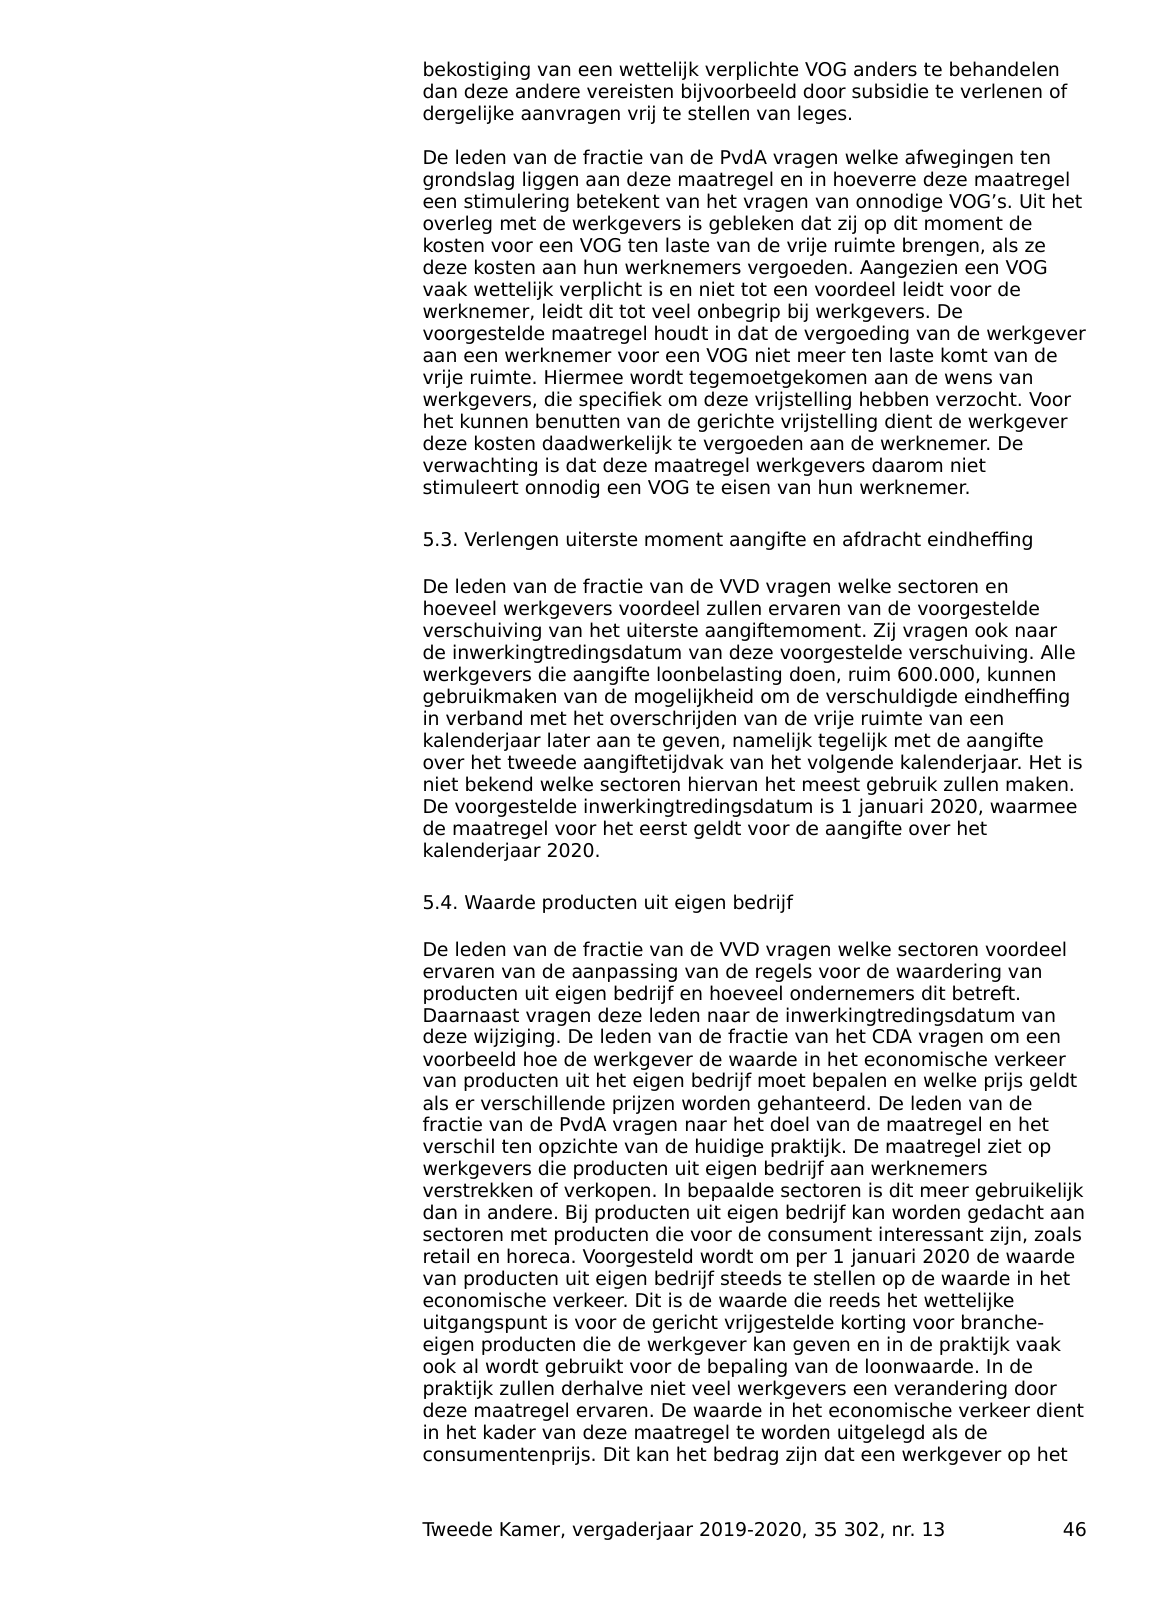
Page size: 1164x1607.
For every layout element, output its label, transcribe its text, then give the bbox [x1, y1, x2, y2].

text De leden van de fractie van de VVD vragen welke sectoren voordeel ervaren van de aanpassing van de regels voor de waardering van producten uit eigen bedrijf en hoeveel ondernemers dit betreft. Daarnaast vragen deze leden naar de inwerkingtredingsdatum van deze wijziging. De leden van de fractie van het CDA vragen om een voorbeeld hoe de werkgever de waarde in het economische verkeer van producten uit het eigen bedrijf moet bepalen en welke prijs geldt als er verschillende prijzen worden gehanteerd. De leden van de fractie van de PvdA vragen naar het doel van de maatregel en het verschil ten opzichte van de huidige praktijk. De maatregel ziet op werkgevers die producten uit eigen bedrijf aan werknemers verstrekken of verkopen. In bepaalde sectoren is dit meer gebruikelijk dan in andere. Bij producten uit eigen bedrijf kan worden gedacht aan sectoren met producten die voor de consument interessant zijn, zoals retail en horeca. Voorgesteld wordt om per 1 januari 2020 de waarde van producten uit eigen bedrijf steeds te stellen op de waarde in het economische verkeer. Dit is de waarde die reeds het wettelijke uitgangspunt is voor de gericht vrijgestelde korting voor branche-eigen producten die de werkgever kan geven en in de praktijk vaak ook al wordt gebruikt voor de bepaling van de loonwaarde. In de praktijk zullen derhalve niet veel werkgevers een verandering door deze maatregel ervaren. De waarde in het economische verkeer dient in het kader van deze maatregel te worden uitgelegd als de consumentenprijs. Dit kan het bedrag zijn dat een werkgever op het [422, 938, 1087, 1466]
text De leden van de fractie van de PvdA vragen welke afwegingen ten grondslag liggen aan deze maatregel en in hoeverre deze maatregel een stimulering betekent van het vragen van onnodige VOG’s. Uit het overleg met de werkgevers is gebleken dat zij op dit moment de kosten voor een VOG ten laste van de vrije ruimte brengen, als ze deze kosten aan hun werknemers vergoeden. Aangezien een VOG vaak wettelijk verplicht is en niet tot een voordeel leidt voor de werknemer, leidt dit tot veel onbegrip bij werkgevers. De voorgestelde maatregel houdt in dat de vergoeding van de werkgever aan een werknemer voor een VOG niet meer ten laste komt van de vrije ruimte. Hiermee wordt tegemoetgekomen aan de wens van werkgevers, die specifiek om deze vrijstelling hebben verzocht. Voor het kunnen benutten van de gerichte vrijstelling dient de werkgever deze kosten daadwerkelijk te vergoeden aan de werknemer. De verwachting is dat deze maatregel werkgevers daarom niet stimuleert onnodig een VOG te eisen van hun werknemer. [422, 147, 1087, 499]
text bekostiging van een wettelijk verplichte VOG anders te behandelen dan deze andere vereisten bijvoorbeeld door subsidie te verlenen of dergelijke aanvragen vrij te stellen van leges. [422, 59, 1087, 125]
subtitle 5.3. Verlengen uiterste moment aangifte en afdracht eindheffing [422, 529, 1087, 551]
text De leden van de fractie van de VVD vragen welke sectoren en hoeveel werkgevers voordeel zullen ervaren van de voorgestelde verschuiving van het uiterste aangiftemoment. Zij vragen ook naar de inwerkingtredingsdatum van deze voorgestelde verschuiving. Alle werkgevers die aangifte loonbelasting doen, ruim 600.000, kunnen gebruikmaken van de mogelijkheid om de verschuldigde eindheffing in verband met het overschrijden van de vrije ruimte van een kalenderjaar later aan te geven, namelijk tegelijk met de aangifte over het tweede aangiftetijdvak van het volgende kalenderjaar. Het is niet bekend welke sectoren hiervan het meest gebruik zullen maken. De voorgestelde inwerkingtredingsdatum is 1 januari 2020, waarmee de maatregel voor het eerst geldt voor de aangifte over het kalenderjaar 2020. [422, 576, 1087, 862]
subtitle 5.4. Waarde producten uit eigen bedrijf [422, 892, 1087, 913]
